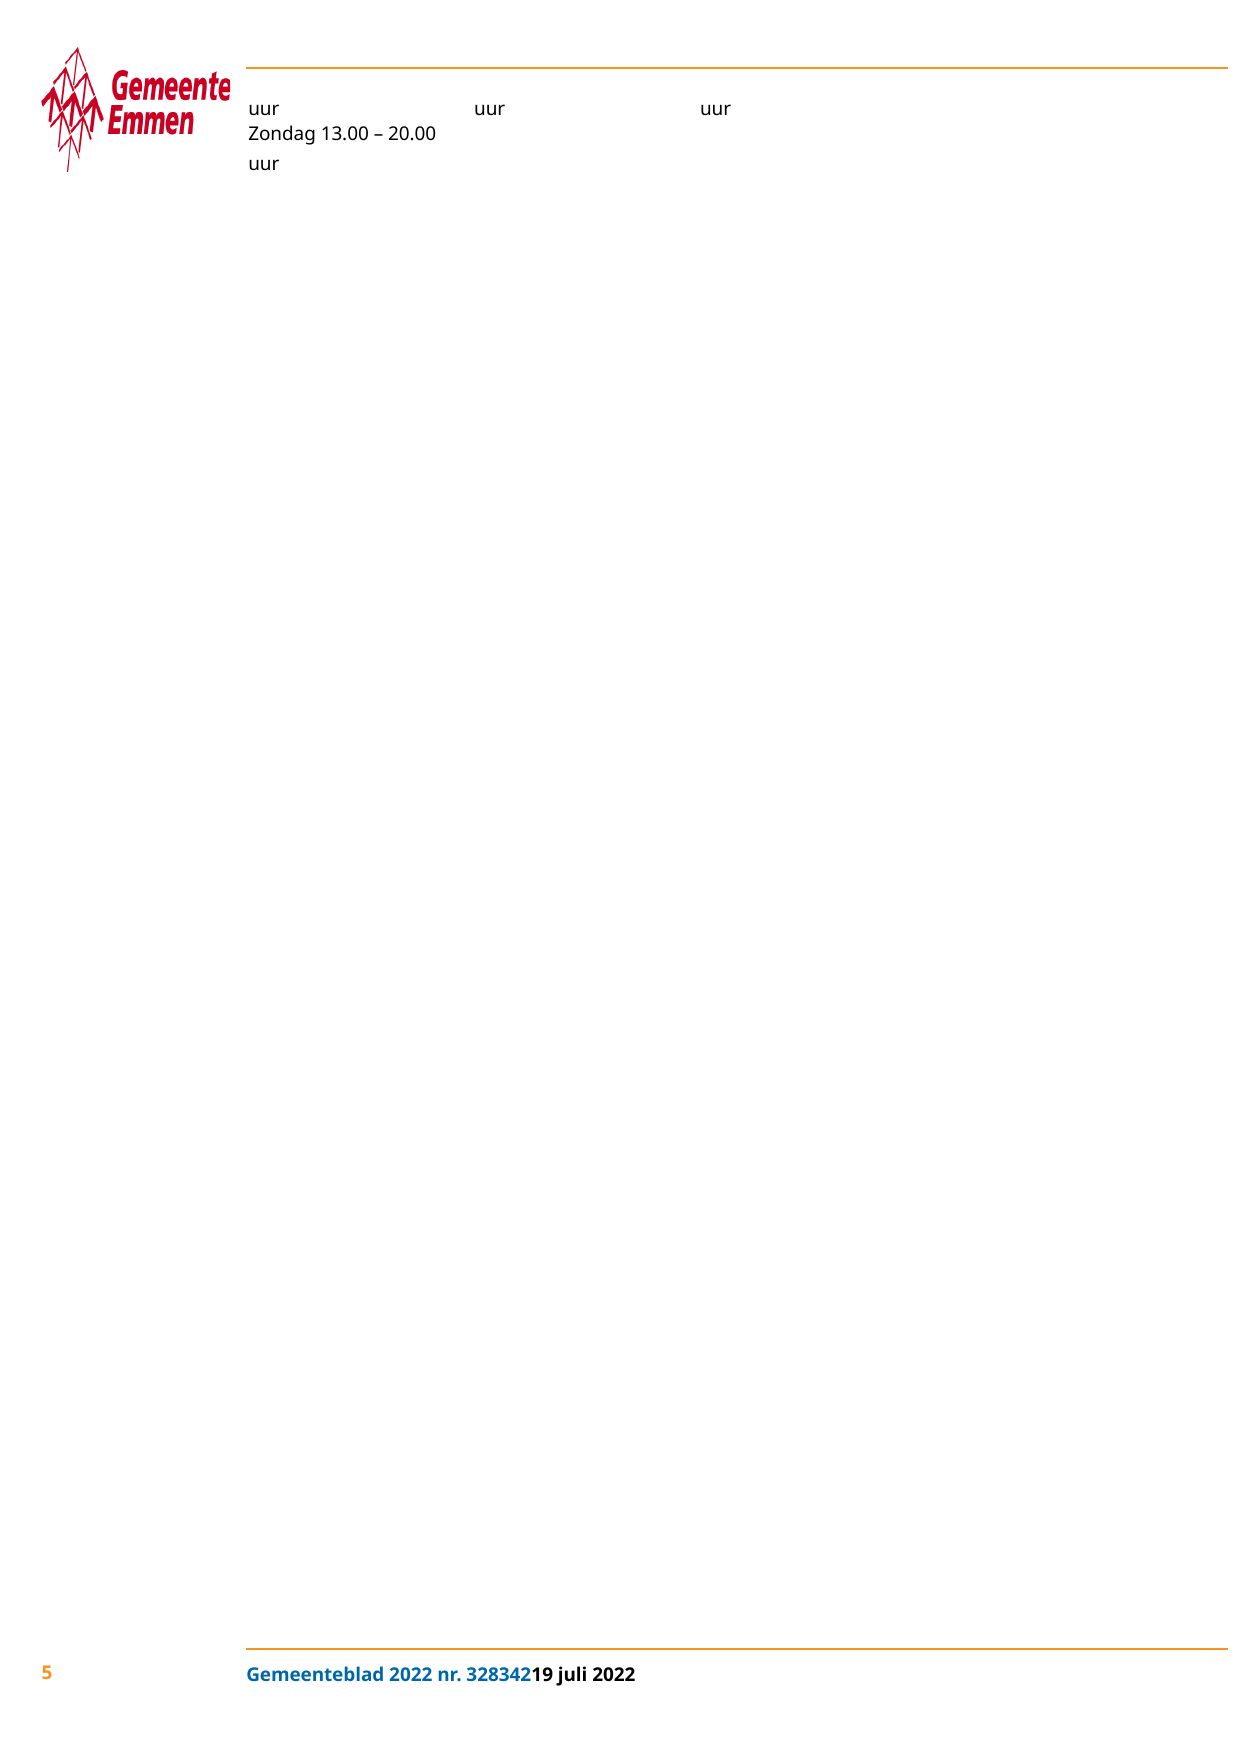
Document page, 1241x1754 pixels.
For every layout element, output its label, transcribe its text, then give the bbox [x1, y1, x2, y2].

table_cell [700, 121, 926, 176]
table_cell [926, 121, 1152, 176]
table_cell [926, 95, 1152, 121]
table_cell uur [474, 95, 700, 121]
table_cell Zondag 13.00 – 20.00 uur [248, 121, 474, 176]
table_cell uur [248, 95, 474, 121]
table_cell [474, 121, 700, 176]
table_cell uur [700, 95, 926, 121]
picture [41, 47, 231, 172]
